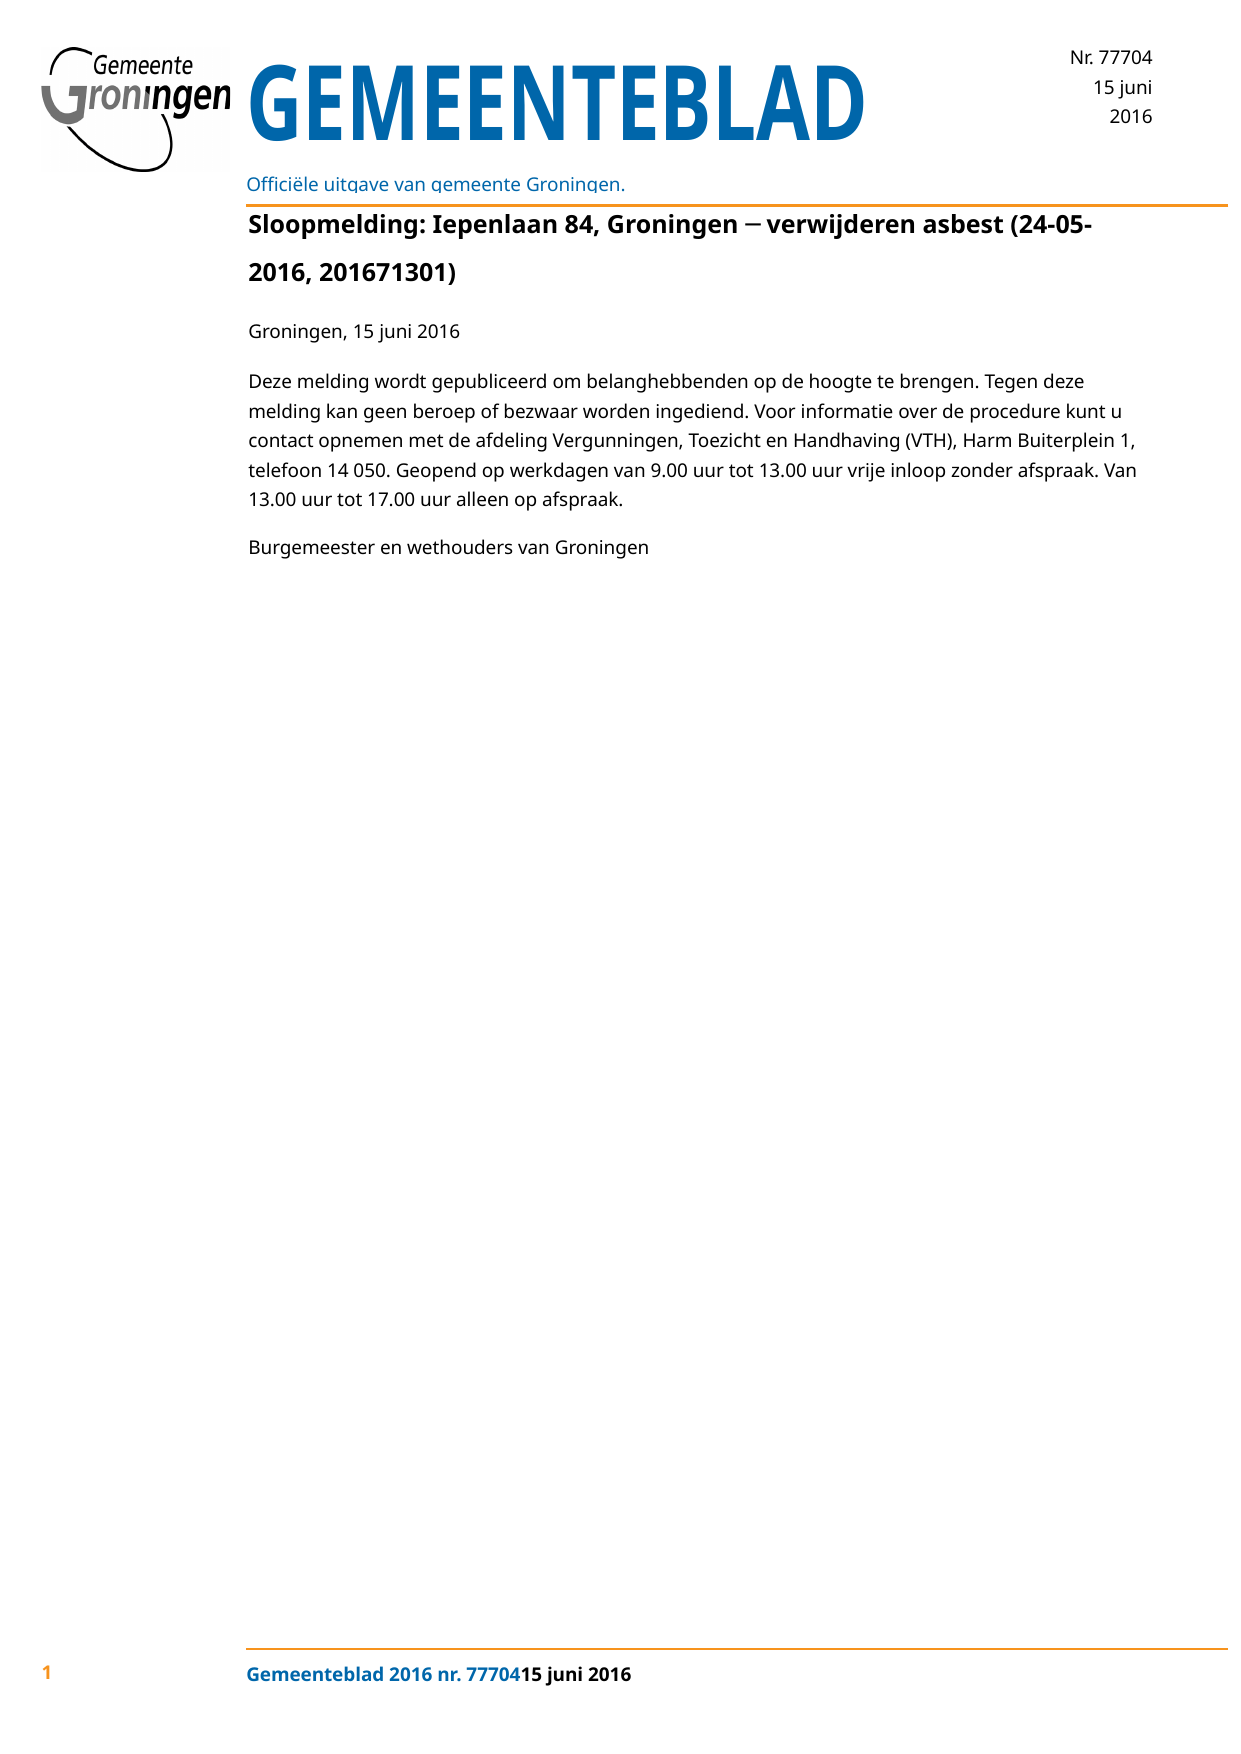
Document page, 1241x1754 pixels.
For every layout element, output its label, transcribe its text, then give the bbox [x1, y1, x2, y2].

text Groningen, 15 juni 2016 [248, 318, 1152, 344]
text Deze melding wordt gepubliceerd om belanghebbenden op de hoogte te brengen. Tegen deze melding kan geen beroep of bezwaar worden ingediend. Voor informatie over de procedure kunt u contact opnemen met de afdeling Vergunningen, Toezicht en Handhaving (VTH), Harm Buiterplein 1, telefoon 14 050. Geopend op werkdagen van 9.00 uur tot 13.00 uur vrije inloop zonder afspraak. Van 13.00 uur tot 17.00 uur alleen op afspraak. [248, 368, 1152, 512]
text Burgemeester en wethouders van Groningen [248, 534, 1152, 560]
picture [41, 47, 231, 172]
text Sloopmelding: Iepenlaan 84, Groningen ─ verwijderen asbest (24-05-2016, 201671301) [248, 207, 1152, 288]
